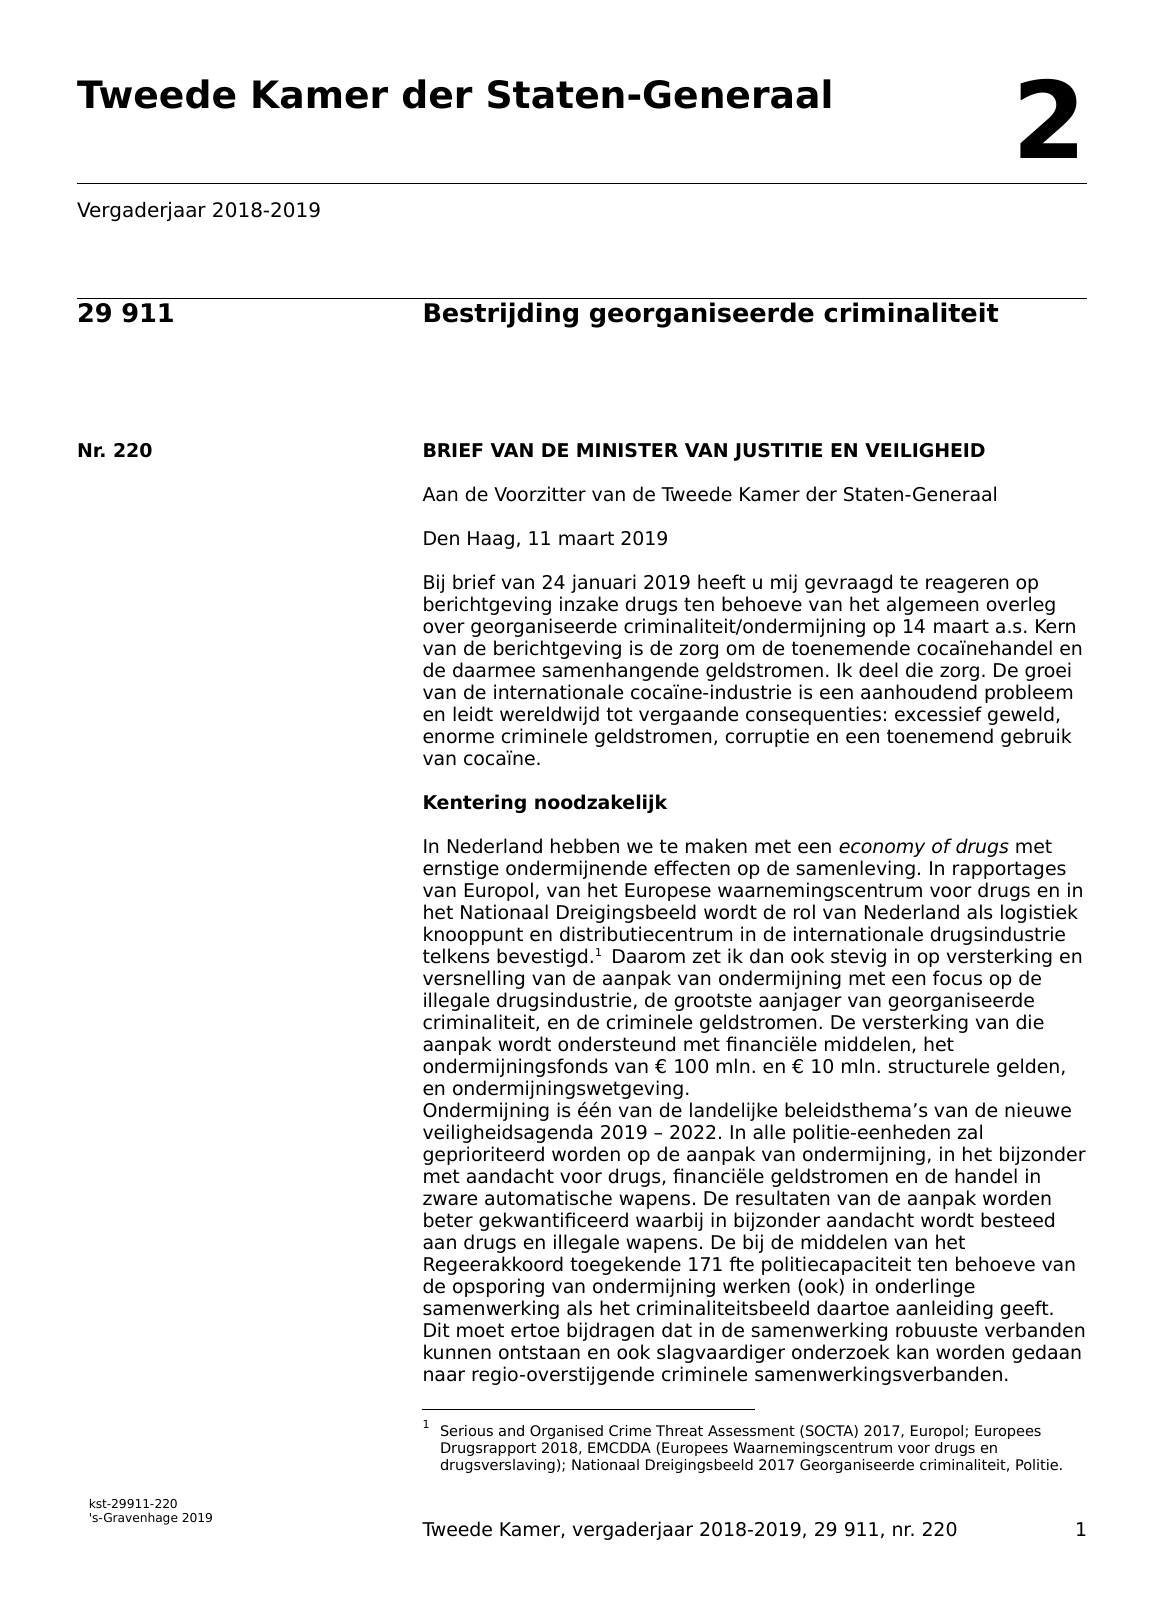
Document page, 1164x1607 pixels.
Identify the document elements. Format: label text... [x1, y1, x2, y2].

text Ondermijning is één van de landelijke beleidsthema’s van de nieuwe veiligheidsagenda 2019 – 2022. In alle politie-eenheden zal geprioriteerd worden op de aanpak van ondermijning, in het bijzonder met aandacht voor drugs, financiële geldstromen en de handel in zware automatische wapens. De resultaten van de aanpak worden beter gekwantificeerd waarbij in bijzonder aandacht wordt besteed aan drugs en illegale wapens. De bij de middelen van het Regeerakkoord toegekende 171 fte politiecapaciteit ten behoeve van de opsporing van ondermijning werken (ook) in onderlinge samenwerking als het criminaliteitsbeeld daartoe aanleiding geeft. Dit moet ertoe bijdragen dat in de samenwerking robuuste verbanden kunnen ontstaan en ook slagvaardiger onderzoek kan worden gedaan naar regio-overstijgende criminele samenwerkingsverbanden. [422, 1100, 1087, 1386]
table_header Tweede Kamer der Staten-Generaal [77, 59, 886, 183]
text Aan de Voorzitter van de Tweede Kamer der Staten-Generaal [422, 484, 1087, 506]
text 's-Gravenhage 2019 [88, 1511, 323, 1525]
subtitle Kentering noodzakelijk [422, 792, 1087, 814]
subtitle Nr. 220 BRIEF VAN DE MINISTER VAN JUSTITIE EN VEILIGHEID [77, 440, 1087, 462]
table_cell Vergaderjaar 2018-2019 [77, 184, 1087, 298]
text Den Haag, 11 maart 2019 [422, 528, 1087, 550]
text Serious and Organised Crime Threat Assessment (SOCTA) 2017, Europol; Europees Drugsrapport 2018, EMCDDA (Europees Waarnemingscentrum voor drugs en drugsverslaving); Nationaal Dreigingsbeeld 2017 Georganiseerde criminaliteit, Politie. [422, 1418, 1087, 1474]
table_header 2 [886, 59, 1087, 183]
text Bij brief van 24 januari 2019 heeft u mij gevraagd te reageren op berichtgeving inzake drugs ten behoeve van het algemeen overleg over georganiseerde criminaliteit/ondermijning op 14 maart a.s. Kern van de berichtgeving is de zorg om de toenemende cocaïnehandel en de daarmee samenhangende geldstromen. Ik deel die zorg. De groei van de internationale cocaïne-industrie is een aanhoudend probleem en leidt wereldwijd tot vergaande consequenties: excessief geweld, enorme criminele geldstromen, corruptie en een toenemend gebruik van cocaïne. [422, 572, 1087, 770]
text kst-29911-220 [88, 1497, 323, 1511]
subtitle 29 911 Bestrijding georganiseerde criminaliteit [77, 299, 1087, 329]
text In Nederland hebben we te maken met een economy of drugs met ernstige ondermijnende effecten op de samenleving. In rapportages van Europol, van het Europese waarnemingscentrum voor drugs en in het Nationaal Dreigingsbeeld wordt de rol van Nederland als logistiek knooppunt en distributiecentrum in de internationale drugsindustrie telkens bevestigd. Daarom zet ik dan ook stevig in op versterking en versnelling van de aanpak van ondermijning met een focus op de illegale drugsindustrie, de grootste aanjager van georganiseerde criminaliteit, en de criminele geldstromen. De versterking van die aanpak wordt ondersteund met financiële middelen, het ondermijningsfonds van € 100 mln. en € 10 mln. structurele gelden, en ondermijningswetgeving. [422, 836, 1087, 1100]
